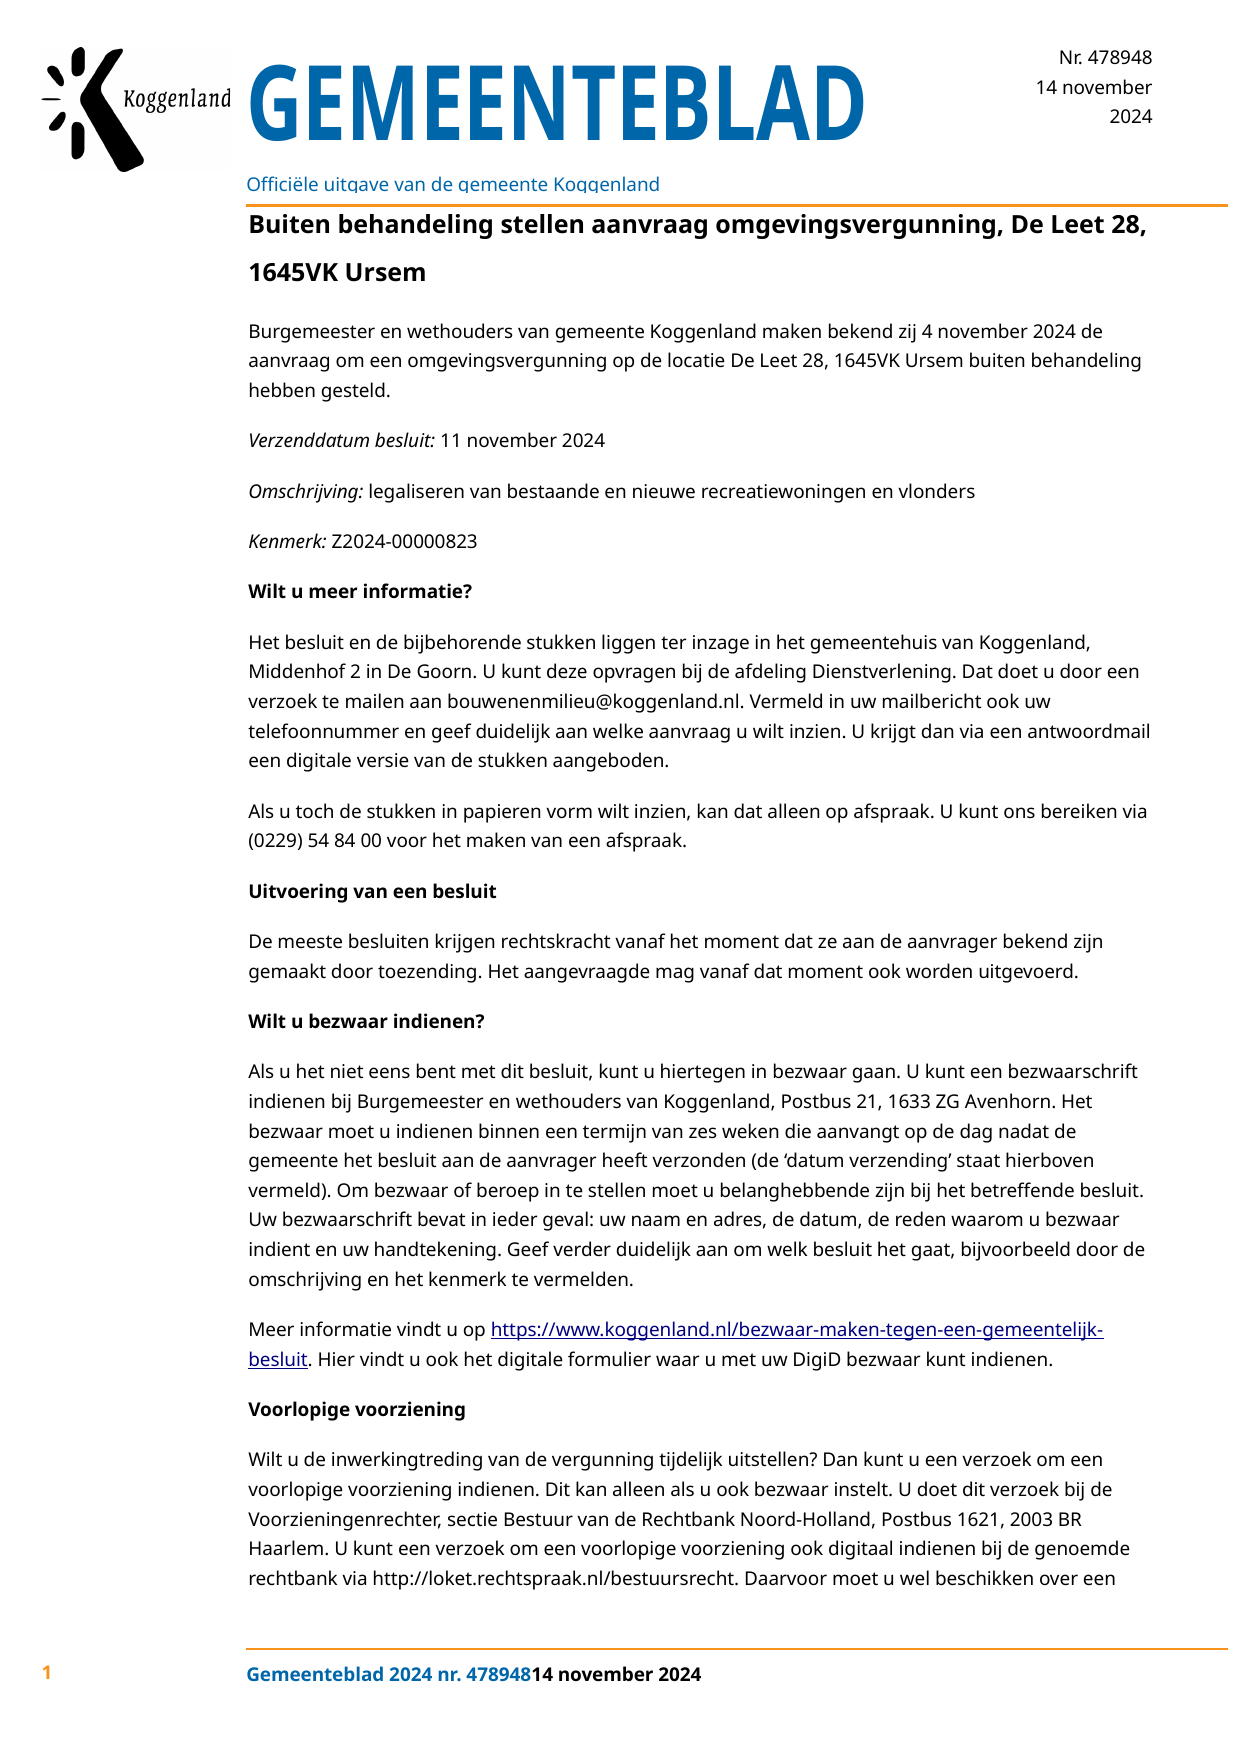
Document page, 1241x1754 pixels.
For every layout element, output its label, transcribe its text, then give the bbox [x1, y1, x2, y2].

text Burgemeester en wethouders van gemeente Koggenland maken bekend zij 4 november 2024 de aanvraag om een omgevingsvergunning op de locatie De Leet 28, 1645VK Ursem buiten behandeling hebben gesteld. [248, 318, 1152, 403]
text Meer informatie vindt u op https://www.koggenland.nl/bezwaar-maken-tegen-een-gemeentelijk-besluit. Hier vindt u ook het digitale formulier waar u met uw DigiD bezwaar kunt indienen. [248, 1316, 1152, 1372]
text Wilt u meer informatie? [248, 579, 1152, 604]
text De meeste besluiten krijgen rechtskracht vanaf het moment dat ze aan de aanvrager bekend zijn gemaakt door toezending. Het aangevraagde mag vanaf dat moment ook worden uitgevoerd. [248, 928, 1152, 984]
text Als u toch de stukken in papieren vorm wilt inzien, kan dat alleen op afspraak. U kunt ons bereiken via (0229) 54 84 00 voor het maken van een afspraak. [248, 798, 1152, 853]
text Wilt u de inwerkingtreding van de vergunning tijdelijk uitstellen? Dan kunt u een verzoek om een voorlopige voorziening indienen. Dit kan alleen als u ook bezwaar instelt. U doet dit verzoek bij de Voorzieningenrechter, sectie Bestuur van de Rechtbank Noord-Holland, Postbus 1621, 2003 BR Haarlem. U kunt een verzoek om een voorlopige voorziening ook digitaal indienen bij de genoemde rechtbank via http://loket.rechtspraak.nl/bestuursrecht. Daarvoor moet u wel beschikken over een [248, 1447, 1152, 1591]
text Als u het niet eens bent met dit besluit, kunt u hiertegen in bezwaar gaan. U kunt een bezwaarschrift indienen bij Burgemeester en wethouders van Koggenland, Postbus 21, 1633 ZG Avenhorn. Het bezwaar moet u indienen binnen een termijn van zes weken die aanvangt op de dag nadat de gemeente het besluit aan de aanvrager heeft verzonden (de ‘datum verzending’ staat hierboven vermeld). Om bezwaar of beroep in te stellen moet u belanghebbende zijn bij het betreffende besluit. Uw bezwaarschrift bevat in ieder geval: uw naam en adres, de datum, de reden waarom u bezwaar indient en uw handtekening. Geef verder duidelijk aan om welk besluit het gaat, bijvoorbeeld door de omschrijving en het kenmerk te vermelden. [248, 1059, 1152, 1292]
text Het besluit en de bijbehorende stukken liggen ter inzage in het gemeentehuis van Koggenland, Middenhof 2 in De Goorn. U kunt deze opvragen bij de afdeling Dienstverlening. Dat doet u door een verzoek te mailen aan bouwenenmilieu@koggenland.nl. Vermeld in uw mailbericht ook uw telefoonnummer en geef duidelijk aan welke aanvraag u wilt inzien. U krijgt dan via een antwoordmail een digitale versie van de stukken aangeboden. [248, 629, 1152, 773]
text Verzenddatum besluit: 11 november 2024 [248, 427, 1152, 453]
text Wilt u bezwaar indienen? [248, 1008, 1152, 1034]
text Voorlopige voorziening [248, 1396, 1152, 1422]
text Buiten behandeling stellen aanvraag omgevingsvergunning, De Leet 28, 1645VK Ursem [248, 207, 1152, 288]
text Omschrijving: legaliseren van bestaande en nieuwe recreatiewoningen en vlonders [248, 478, 1152, 504]
text Kenmerk: Z2024-00000823 [248, 528, 1152, 554]
picture [41, 47, 231, 172]
text Uitvoering van een besluit [248, 878, 1152, 904]
